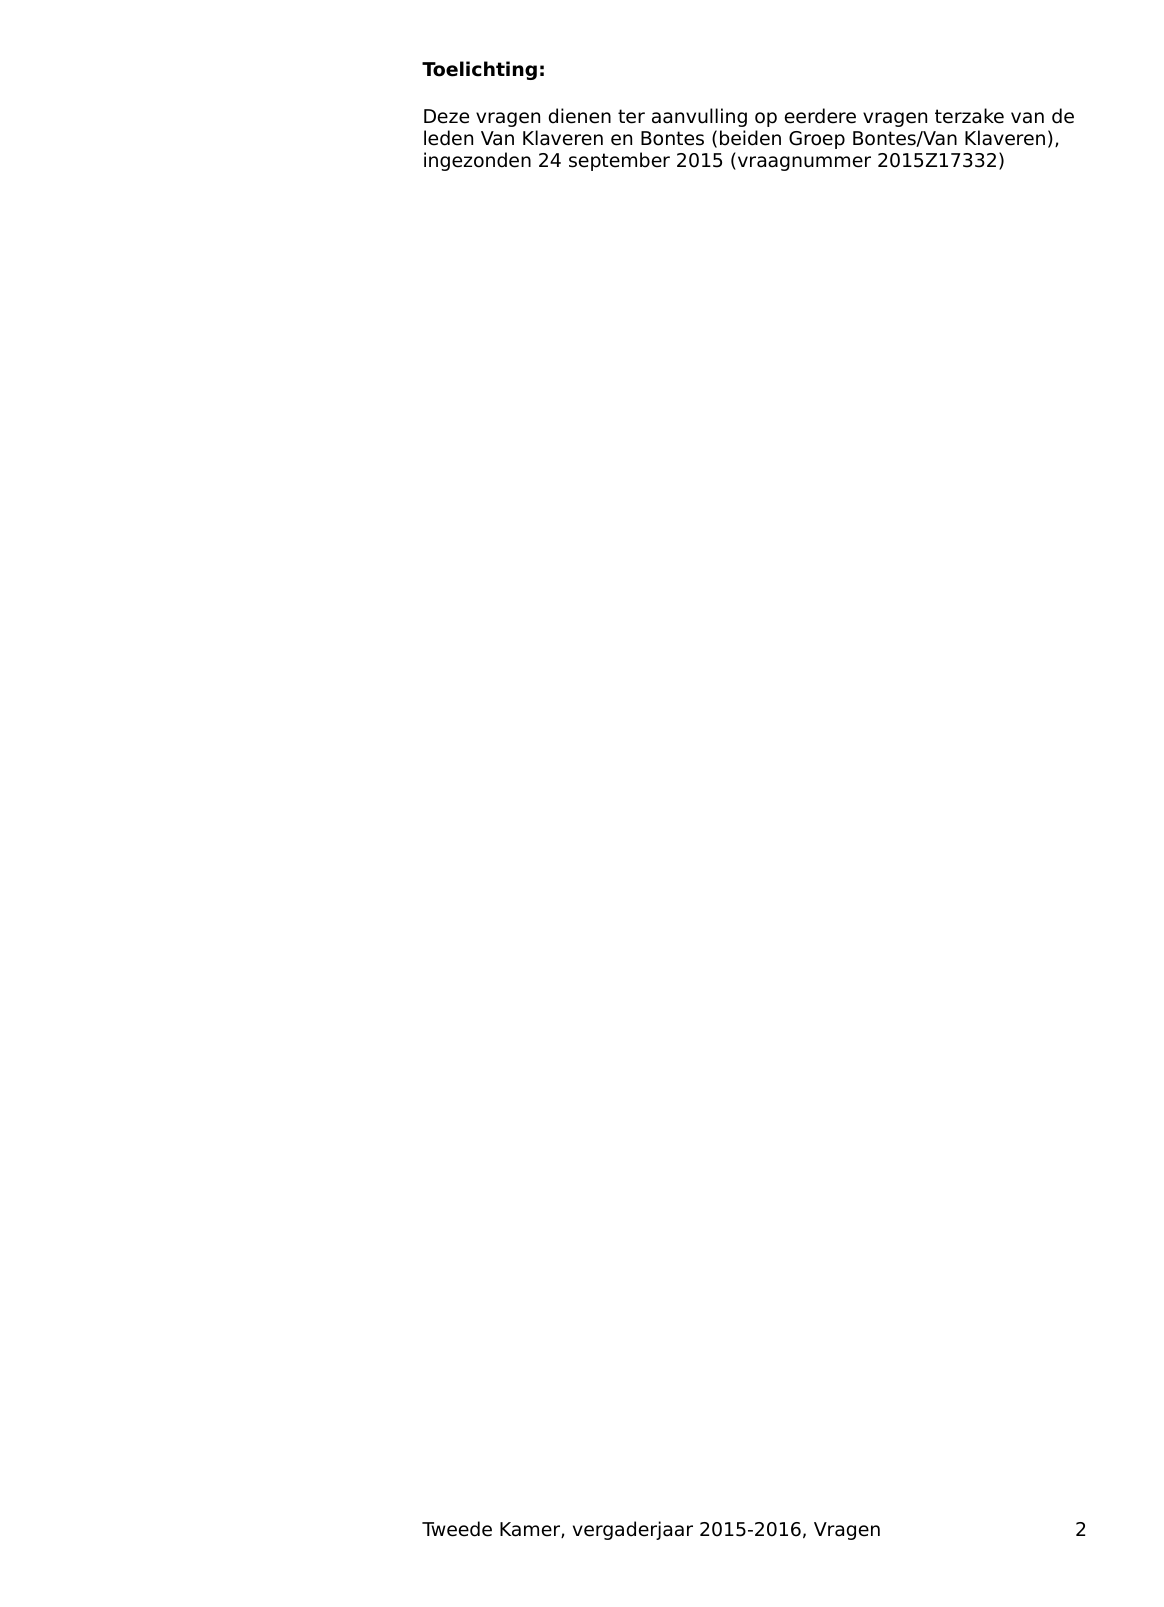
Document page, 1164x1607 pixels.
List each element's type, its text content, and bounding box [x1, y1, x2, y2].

text Deze vragen dienen ter aanvulling op eerdere vragen terzake van de leden Van Klaveren en Bontes (beiden Groep Bontes/Van Klaveren), ingezonden 24 september 2015 (vraagnummer 2015Z17332) [422, 106, 1087, 172]
subtitle Toelichting: [422, 59, 1087, 81]
